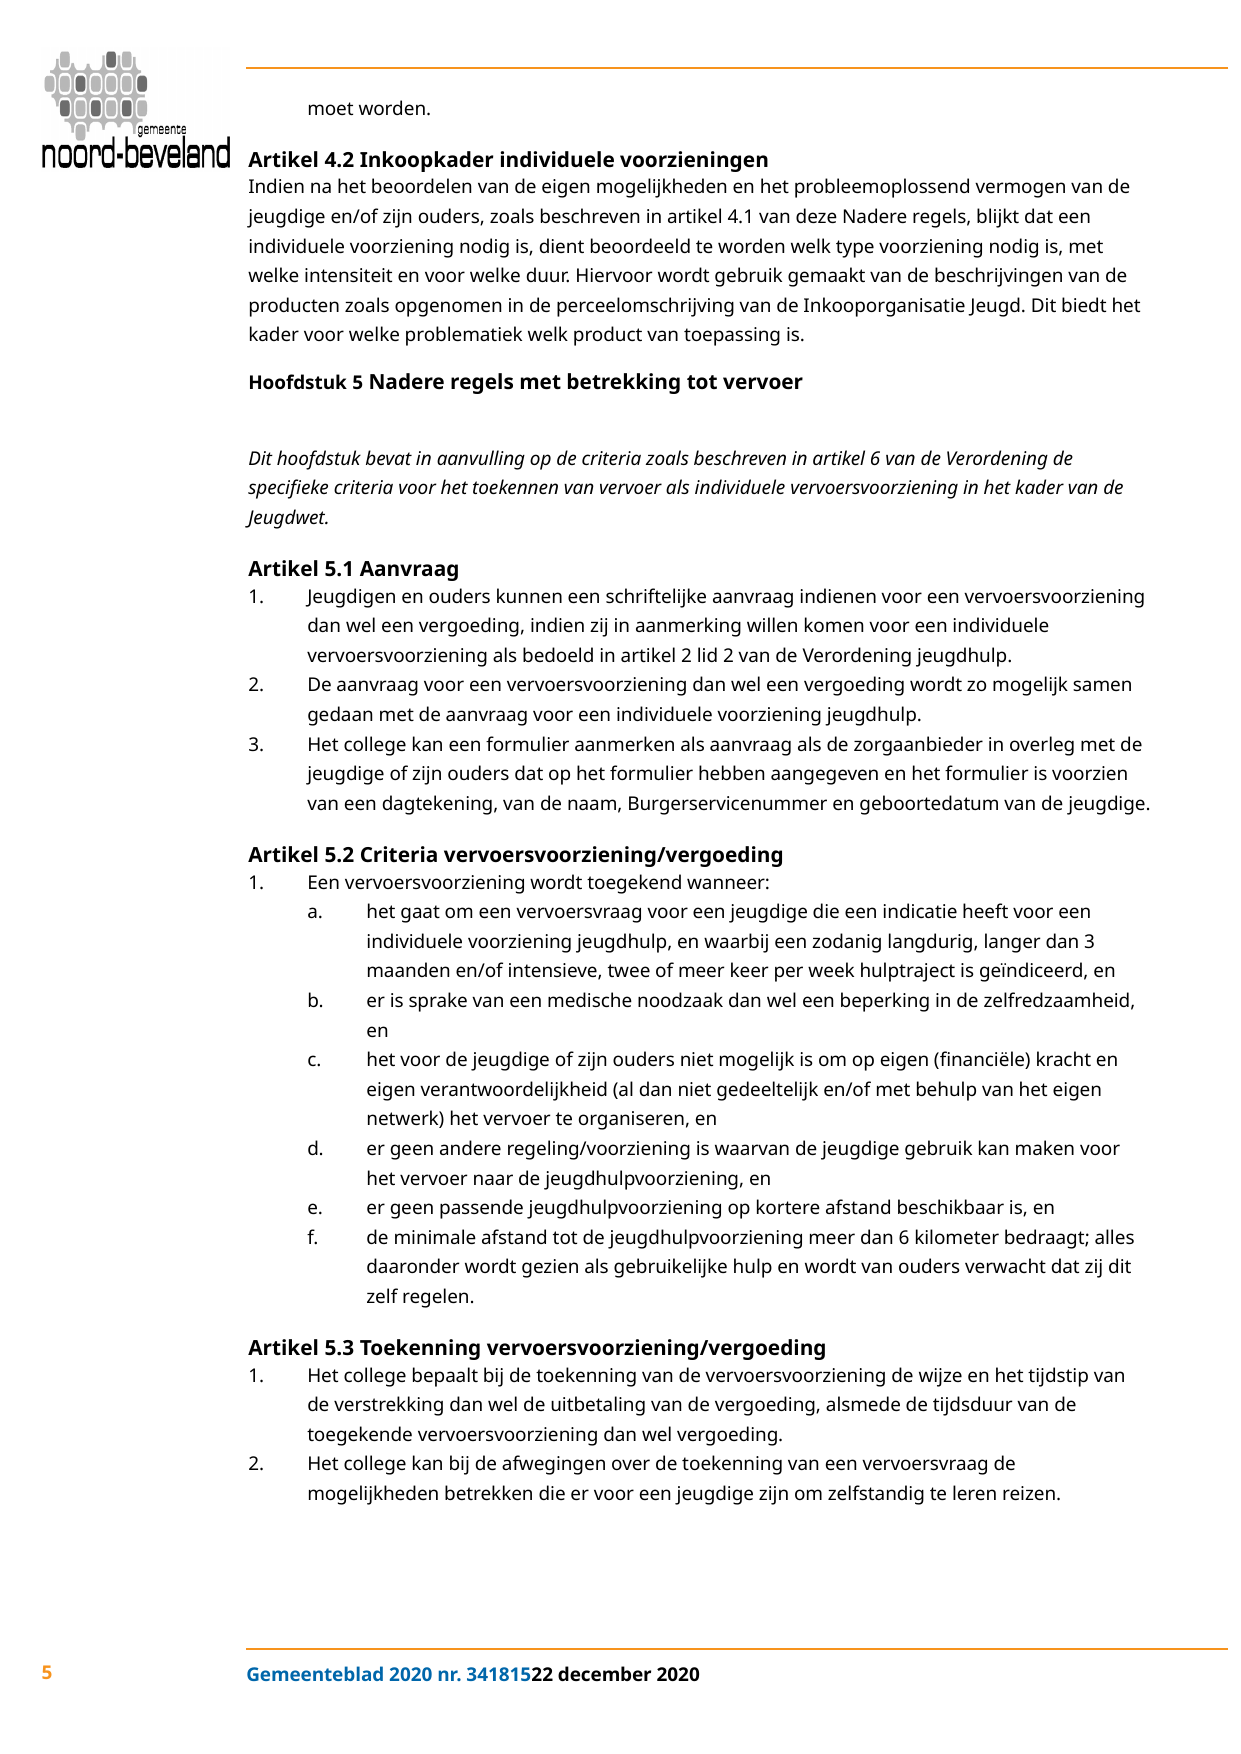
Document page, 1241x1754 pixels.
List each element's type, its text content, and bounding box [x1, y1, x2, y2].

list Het college kan bij de afwegingen over de toekenning van een vervoersvraag de mogelijkheden betrekken die er voor een jeugdige zijn om zelfstandig te leren reizen. [248, 1451, 1152, 1506]
list de minimale afstand tot de jeugdhulpvoorziening meer dan 6 kilometer bedraagt; alles daaronder wordt gezien als gebruikelijke hulp en wordt van ouders verwacht dat zij dit zelf regelen. [307, 1224, 1152, 1309]
list het voor de jeugdige of zijn ouders niet mogelijk is om op eigen (financiële) kracht en eigen verantwoordelijkheid (al dan niet gedeeltelijk en/of met behulp van het eigen netwerk) het vervoer te organiseren, en [307, 1046, 1152, 1131]
text Artikel 5.3 Toekenning vervoersvoorziening/vergoeding [248, 1333, 1152, 1362]
text Artikel 5.1 Aanvraag [248, 554, 1152, 583]
text Artikel 4.2 Inkoopkader individuele voorzieningen [248, 145, 1152, 174]
list Het college kan een formulier aanmerken als aanvraag als de zorgaanbieder in overleg met de jeugdige of zijn ouders dat op het formulier hebben aangegeven en het formulier is voorzien van een dagtekening, van de naam, Burgerservicenummer en geboortedatum van de jeugdige. [248, 731, 1152, 816]
picture [41, 47, 231, 172]
list Jeugdigen en ouders kunnen een schriftelijke aanvraag indienen voor een vervoersvoorziening dan wel een vergoeding, indien zij in aanmerking willen komen voor een individuele vervoersvoorziening als bedoeld in artikel 2 lid 2 van de Verordening jeugdhulp. [248, 583, 1152, 668]
list De aanvraag voor een vervoersvoorziening dan wel een vergoeding wordt zo mogelijk samen gedaan met de aanvraag voor een individuele voorziening jeugdhulp. [248, 672, 1152, 727]
text Artikel 5.2 Criteria vervoersvoorziening/vergoeding [248, 840, 1152, 869]
list het gaat om een vervoersvraag voor een jeugdige die een indicatie heeft voor een individuele voorziening jeugdhulp, en waarbij een zodanig langdurig, langer dan 3 maanden en/of intensieve, twee of meer keer per week hulptraject is geïndiceerd, en [307, 898, 1152, 983]
list er geen passende jeugdhulpvoorziening op kortere afstand beschikbaar is, en [307, 1194, 1152, 1220]
text Dit hoofdstuk bevat in aanvulling op de criteria zoals beschreven in artikel 6 van de Verordening de specifieke criteria voor het toekennen van vervoer als individuele vervoersvoorziening in het kader van de Jeugdwet. [248, 445, 1152, 530]
text Indien na het beoordelen van de eigen mogelijkheden en het probleemoplossend vermogen van de jeugdige en/of zijn ouders, zoals beschreven in artikel 4.1 van deze Nadere regels, blijkt dat een individuele voorziening nodig is, dient beoordeeld te worden welk type voorziening nodig is, met welke intensiteit en voor welke duur. Hiervoor wordt gebruik gemaakt van de beschrijvingen van de producten zoals opgenomen in de perceelomschrijving van de Inkooporganisatie Jeugd. Dit biedt het kader voor welke problematiek welk product van toepassing is. [248, 174, 1152, 347]
list Het college bepaalt bij de toekenning van de vervoersvoorziening de wijze en het tijdstip van de verstrekking dan wel de uitbetaling van de vergoeding, alsmede de tijdsduur van de toegekende vervoersvoorziening dan wel vergoeding. [248, 1362, 1152, 1447]
text Hoofdstuk 5 Nadere regels met betrekking tot vervoer [248, 367, 1152, 396]
list er is sprake van een medische noodzaak dan wel een beperking in de zelfredzaamheid, en [307, 987, 1152, 1042]
list moet worden. [248, 95, 1152, 121]
list Een vervoersvoorziening wordt toegekend wanneer: [248, 869, 1152, 894]
list er geen andere regeling/voorziening is waarvan de jeugdige gebruik kan maken voor het vervoer naar de jeugdhulpvoorziening, en [307, 1135, 1152, 1190]
